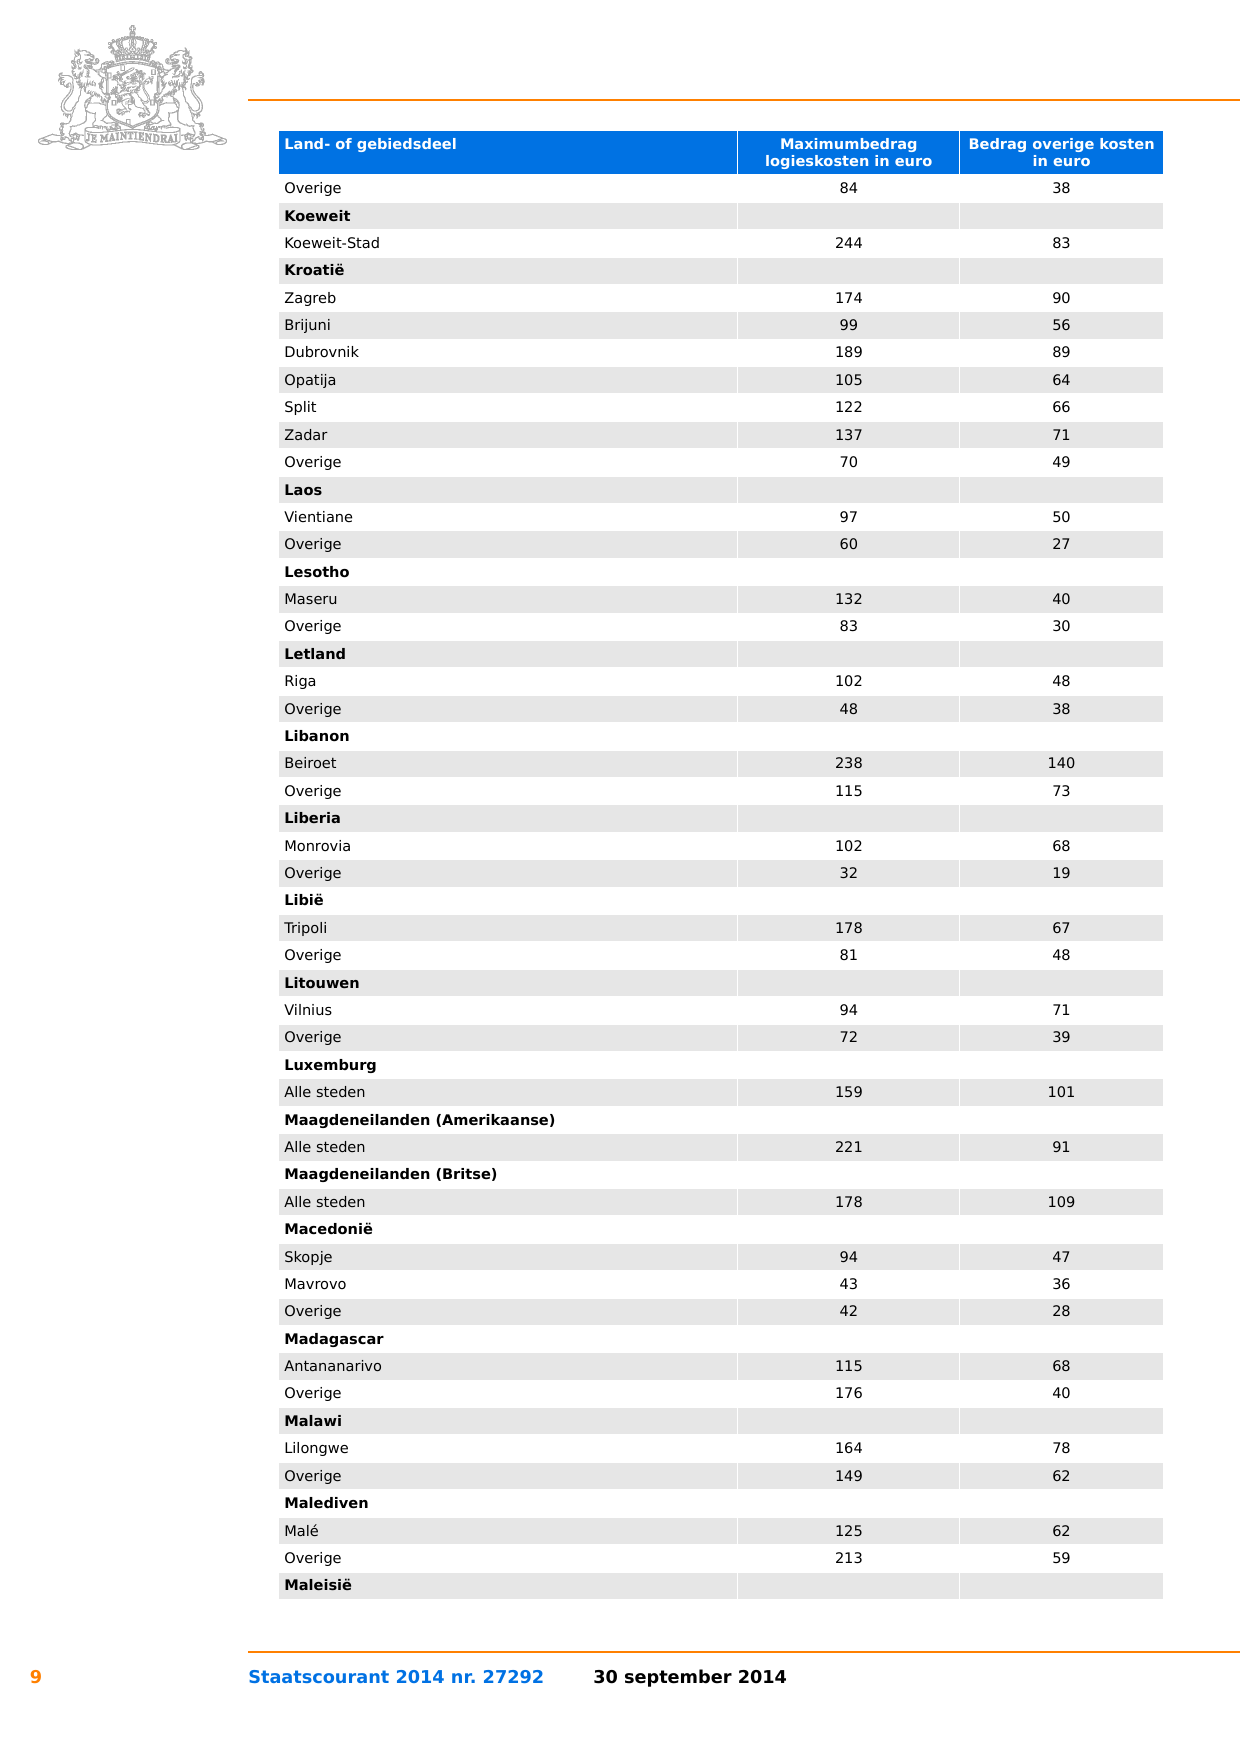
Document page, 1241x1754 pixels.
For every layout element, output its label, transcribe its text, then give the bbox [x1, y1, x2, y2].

table_cell 30 [960, 614, 1163, 640]
table_cell Opatija [279, 367, 737, 393]
table_cell 38 [960, 175, 1163, 202]
table_cell Mavrovo [279, 1271, 737, 1297]
table_cell 137 [738, 422, 959, 448]
table_cell Lilongwe [279, 1436, 737, 1462]
table_cell 189 [738, 340, 959, 366]
table_cell [960, 203, 1163, 229]
table_cell 66 [960, 395, 1163, 421]
table_cell 125 [738, 1518, 959, 1544]
table_cell Koeweit-Stad [279, 230, 737, 256]
table_cell [738, 805, 959, 832]
table_cell 81 [738, 943, 959, 969]
table_cell 101 [960, 1079, 1163, 1106]
table_cell Overige [279, 943, 737, 969]
table_cell 72 [738, 1025, 959, 1051]
table_cell 178 [738, 915, 959, 941]
table_cell Alle steden [279, 1134, 737, 1161]
table_cell Letland [279, 641, 737, 667]
table_cell [960, 805, 1163, 832]
table_cell Liberia [279, 805, 737, 832]
table_cell [960, 723, 1163, 749]
table_cell Zagreb [279, 285, 737, 311]
table_cell [960, 641, 1163, 667]
table_cell 73 [960, 778, 1163, 804]
table_cell Overige [279, 860, 737, 887]
table_cell 99 [738, 312, 959, 339]
table_cell 50 [960, 504, 1163, 530]
table_cell Beiroet [279, 751, 737, 777]
table_cell [738, 1216, 959, 1243]
table_cell 19 [960, 860, 1163, 887]
table_cell 39 [960, 1025, 1163, 1051]
table_cell 97 [738, 504, 959, 530]
table_cell 83 [960, 230, 1163, 256]
table_cell [960, 1490, 1163, 1517]
table_cell Overige [279, 1025, 737, 1051]
table_cell 48 [960, 943, 1163, 969]
table_cell Maagdeneilanden (Britse) [279, 1162, 737, 1188]
table_cell 48 [738, 696, 959, 722]
table_cell 84 [738, 175, 959, 202]
table_cell 178 [738, 1189, 959, 1215]
table_cell [960, 1216, 1163, 1243]
table_cell 56 [960, 312, 1163, 339]
table_cell 122 [738, 395, 959, 421]
table_cell 115 [738, 778, 959, 804]
table_cell 40 [960, 1381, 1163, 1407]
table_cell Malediven [279, 1490, 737, 1517]
table_cell [960, 1052, 1163, 1078]
table_cell [738, 1490, 959, 1517]
table_header Land- of gebiedsdeel [279, 131, 737, 174]
table_cell 102 [738, 669, 959, 695]
table_cell 71 [960, 997, 1163, 1023]
table_cell 62 [960, 1518, 1163, 1544]
table_cell 89 [960, 340, 1163, 366]
table_cell [960, 477, 1163, 503]
table_cell Tripoli [279, 915, 737, 941]
table_header Bedrag overige kosten in euro [960, 131, 1163, 174]
table_cell Monrovia [279, 833, 737, 859]
table_cell [738, 641, 959, 667]
table_cell 174 [738, 285, 959, 311]
table_cell 213 [738, 1545, 959, 1571]
table_cell Luxemburg [279, 1052, 737, 1078]
table_cell 132 [738, 586, 959, 613]
table_cell [960, 258, 1163, 284]
table_cell 49 [960, 449, 1163, 476]
table_cell Laos [279, 477, 737, 503]
table_cell 28 [960, 1299, 1163, 1325]
table_cell 67 [960, 915, 1163, 941]
table_cell 94 [738, 1244, 959, 1270]
table_cell 244 [738, 230, 959, 256]
table_cell [960, 559, 1163, 585]
table_cell 115 [738, 1353, 959, 1380]
table_cell [960, 1326, 1163, 1352]
table_cell Overige [279, 778, 737, 804]
table_cell 140 [960, 751, 1163, 777]
table_cell 43 [738, 1271, 959, 1297]
table_cell [738, 723, 959, 749]
table_cell Overige [279, 449, 737, 476]
table_cell [738, 1326, 959, 1352]
table_cell Skopje [279, 1244, 737, 1270]
table_cell 149 [738, 1463, 959, 1489]
table_cell Dubrovnik [279, 340, 737, 366]
table_cell Malawi [279, 1408, 737, 1434]
table_cell 164 [738, 1436, 959, 1462]
table_cell 68 [960, 833, 1163, 859]
table_cell [738, 203, 959, 229]
table_cell Antananarivo [279, 1353, 737, 1380]
table_cell Overige [279, 1299, 737, 1325]
table_cell Overige [279, 1463, 737, 1489]
table_cell [738, 1107, 959, 1133]
table_cell 68 [960, 1353, 1163, 1380]
table_cell 176 [738, 1381, 959, 1407]
table_cell [960, 1408, 1163, 1434]
table_cell Overige [279, 175, 737, 202]
table_cell Libië [279, 888, 737, 914]
table_cell 221 [738, 1134, 959, 1161]
table_cell 238 [738, 751, 959, 777]
table_cell 40 [960, 586, 1163, 613]
table_cell 60 [738, 531, 959, 558]
table_cell Kroatië [279, 258, 737, 284]
table_cell 105 [738, 367, 959, 393]
table_cell [960, 888, 1163, 914]
table_cell [738, 559, 959, 585]
table_cell 94 [738, 997, 959, 1023]
table_cell Riga [279, 669, 737, 695]
table_cell Libanon [279, 723, 737, 749]
table_cell Zadar [279, 422, 737, 448]
table_cell Brijuni [279, 312, 737, 339]
table_cell [738, 1573, 959, 1599]
table_cell Overige [279, 614, 737, 640]
table_cell 90 [960, 285, 1163, 311]
table_cell Vilnius [279, 997, 737, 1023]
table_cell 36 [960, 1271, 1163, 1297]
table_cell Lesotho [279, 559, 737, 585]
table_cell 48 [960, 669, 1163, 695]
table_cell 64 [960, 367, 1163, 393]
table_cell Madagascar [279, 1326, 737, 1352]
table_cell Malé [279, 1518, 737, 1544]
table_cell Maagdeneilanden (Amerikaanse) [279, 1107, 737, 1133]
table_cell 78 [960, 1436, 1163, 1462]
table_cell [960, 1107, 1163, 1133]
table_cell [738, 1052, 959, 1078]
table_cell Maleisië [279, 1573, 737, 1599]
table_cell 59 [960, 1545, 1163, 1571]
table_cell [738, 477, 959, 503]
table_cell 47 [960, 1244, 1163, 1270]
table_header Maximumbedrag logieskosten in euro [738, 131, 959, 174]
table_cell 71 [960, 422, 1163, 448]
table_cell 38 [960, 696, 1163, 722]
table_cell Koeweit [279, 203, 737, 229]
table_cell [960, 1573, 1163, 1599]
table_cell 91 [960, 1134, 1163, 1161]
table_cell Overige [279, 1381, 737, 1407]
table_cell [738, 1162, 959, 1188]
table_cell 32 [738, 860, 959, 887]
table_cell [960, 1162, 1163, 1188]
table_cell 159 [738, 1079, 959, 1106]
table_cell 27 [960, 531, 1163, 558]
table_cell 70 [738, 449, 959, 476]
table_cell Maseru [279, 586, 737, 613]
table_cell Split [279, 395, 737, 421]
table_cell Vientiane [279, 504, 737, 530]
table_cell [738, 1408, 959, 1434]
table_cell [738, 888, 959, 914]
table_cell Alle steden [279, 1079, 737, 1106]
table_cell Macedonië [279, 1216, 737, 1243]
picture [38, 25, 227, 150]
table_cell 83 [738, 614, 959, 640]
table_cell Overige [279, 696, 737, 722]
table_cell 109 [960, 1189, 1163, 1215]
table_cell 42 [738, 1299, 959, 1325]
table_cell Alle steden [279, 1189, 737, 1215]
table_cell [738, 258, 959, 284]
table_cell Overige [279, 1545, 737, 1571]
table_cell Overige [279, 531, 737, 558]
table_cell Litouwen [279, 970, 737, 996]
table_cell 102 [738, 833, 959, 859]
table_cell [960, 970, 1163, 996]
table_cell 62 [960, 1463, 1163, 1489]
table_cell [738, 970, 959, 996]
